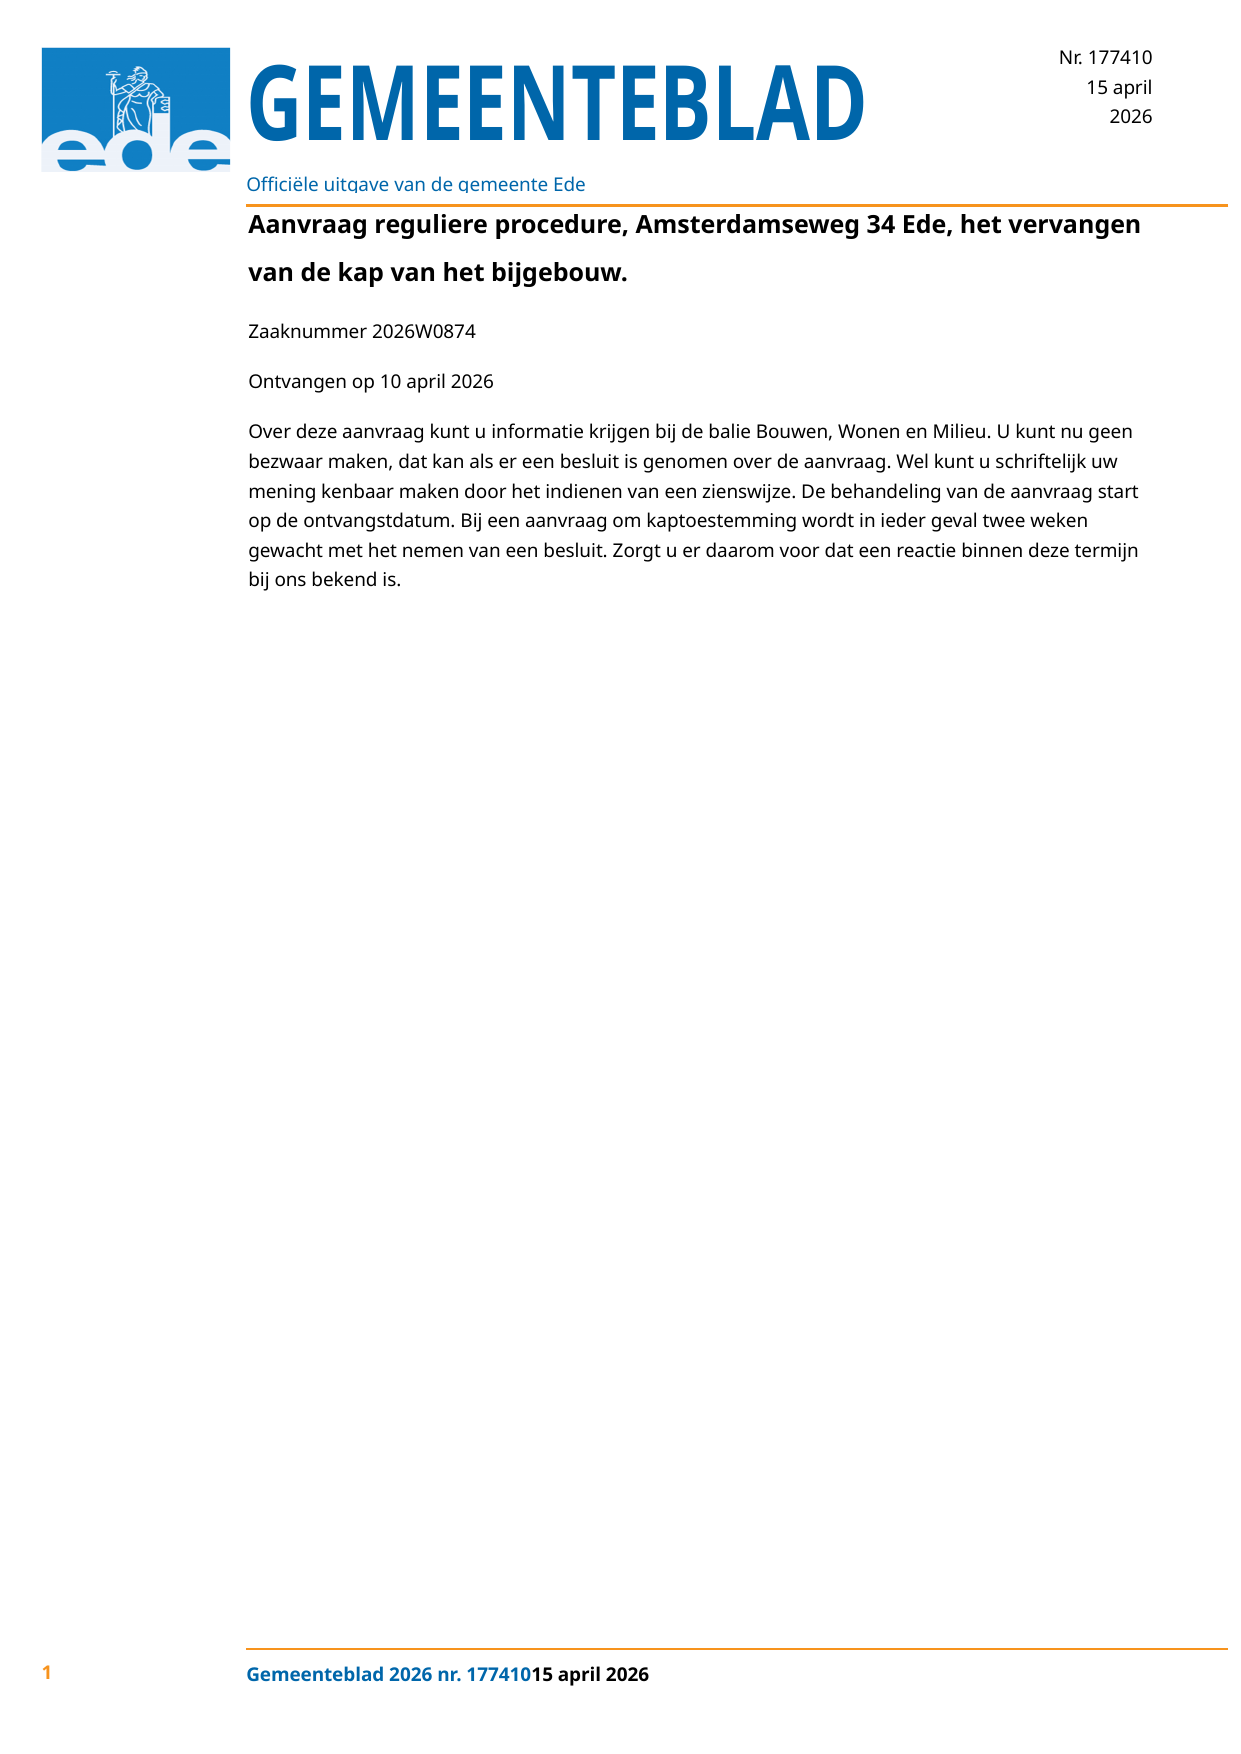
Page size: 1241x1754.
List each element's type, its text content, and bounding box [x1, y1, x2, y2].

picture [41, 47, 231, 172]
text Aanvraag reguliere procedure, Amsterdamseweg 34 Ede, het vervangen van de kap van het bijgebouw. [248, 207, 1152, 288]
text Over deze aanvraag kunt u informatie krijgen bij de balie Bouwen, Wonen en Milieu. U kunt nu geen bezwaar maken, dat kan als er een besluit is genomen over de aanvraag. Wel kunt u schriftelijk uw mening kenbaar maken door het indienen van een zienswijze. De behandeling van de aanvraag start op de ontvangstdatum. Bij een aanvraag om kaptoestemming wordt in ieder geval twee weken gewacht met het nemen van een besluit. Zorgt u er daarom voor dat een reactie binnen deze termijn bij ons bekend is. [248, 419, 1152, 592]
text Zaaknummer 2026W0874 [248, 318, 1152, 344]
text Ontvangen op 10 april 2026 [248, 368, 1152, 394]
